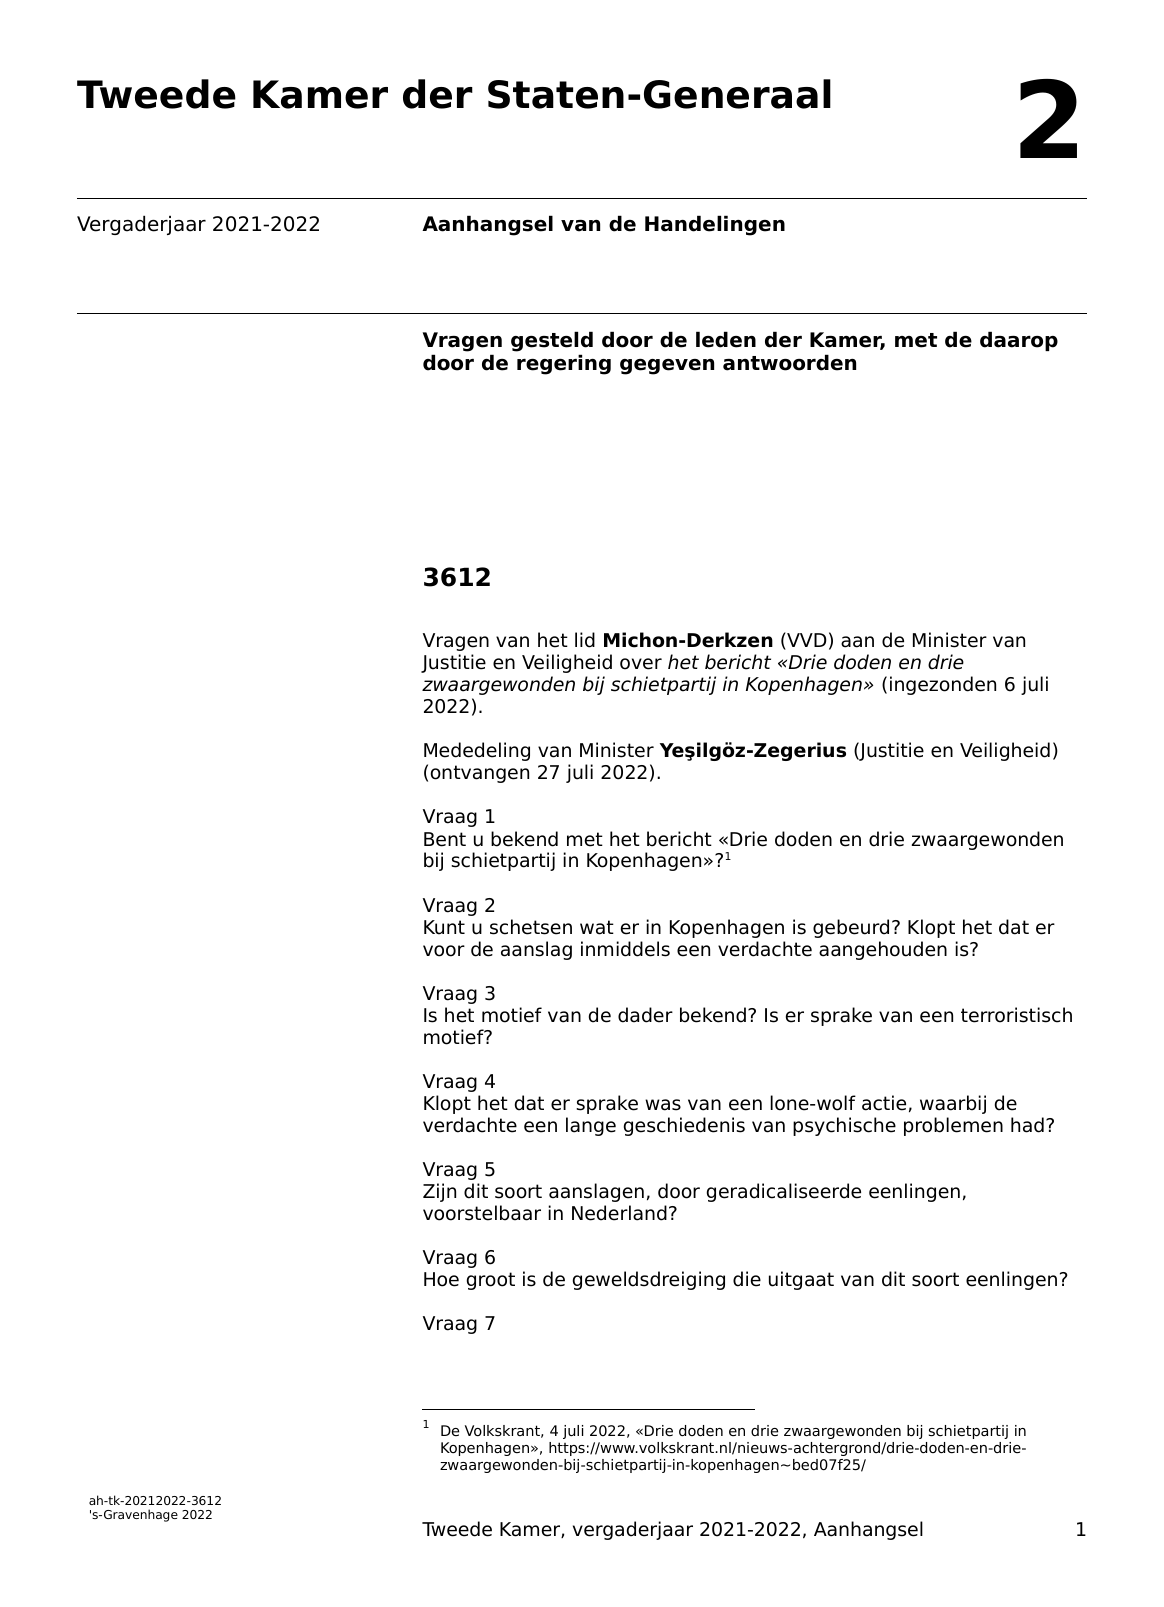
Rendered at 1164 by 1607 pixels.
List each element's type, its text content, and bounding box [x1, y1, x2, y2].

table_cell Vergaderjaar 2021-2022 [77, 199, 422, 313]
text Mededeling van Minister Yeşilgöz-Zegerius (Justitie en Veiligheid) (ontvangen 27 juli 2022). [422, 740, 1087, 784]
table_cell Aanhangsel van de Handelingen [422, 199, 1087, 313]
text Zijn dit soort aanslagen, door geradicaliseerde eenlingen, voorstelbaar in Nederland? [422, 1181, 1087, 1225]
table_cell Vragen gesteld door de leden der Kamer, met de daarop door de regering gegeven antwoorden [422, 314, 1087, 375]
text Vraag 7 [422, 1313, 1087, 1335]
table_header 2 [886, 59, 1087, 198]
text Hoe groot is de geweldsdreiging die uitgaat van dit soort eenlingen? [422, 1269, 1087, 1291]
text Vraag 3 [422, 983, 1087, 1005]
text Vraag 6 [422, 1247, 1087, 1269]
text Vraag 5 [422, 1159, 1087, 1181]
text Vraag 4 [422, 1071, 1087, 1093]
table_cell [77, 314, 422, 375]
text Vraag 2 [422, 894, 1087, 917]
text Klopt het dat er sprake was van een lone-wolf actie, waarbij de verdachte een lange geschiedenis van psychische problemen had? [422, 1093, 1087, 1137]
text Vraag 1 [422, 806, 1087, 828]
text Vragen van het lid Michon-Derkzen (VVD) aan de Minister van Justitie en Veiligheid over het bericht «Drie doden en drie zwaargewonden bij schietpartij in Kopenhagen» (ingezonden 6 juli 2022). [422, 630, 1087, 718]
text Is het motief van de dader bekend? Is er sprake van een terroristisch motief? [422, 1005, 1087, 1049]
text ah-tk-20212022-3612 [88, 1494, 323, 1508]
text 's-Gravenhage 2022 [88, 1508, 323, 1522]
text Kunt u schetsen wat er in Kopenhagen is gebeurd? Klopt het dat er voor de aanslag inmiddels een verdachte aangehouden is? [422, 917, 1087, 961]
text Bent u bekend met het bericht «Drie doden en drie zwaargewonden bij schietpartij in Kopenhagen»? [422, 828, 1087, 872]
table_header Tweede Kamer der Staten-Generaal [77, 59, 886, 198]
text 3612 [422, 563, 1087, 592]
text De Volkskrant, 4 juli 2022, «Drie doden en drie zwaargewonden bij schietpartij in Kopenhagen», https://www.volkskrant.nl/nieuws-achtergrond/drie-doden-en-drie-zwaargewonden-bij-schietpartij-in-kopenhagen~bed07f25/ [422, 1418, 1087, 1474]
